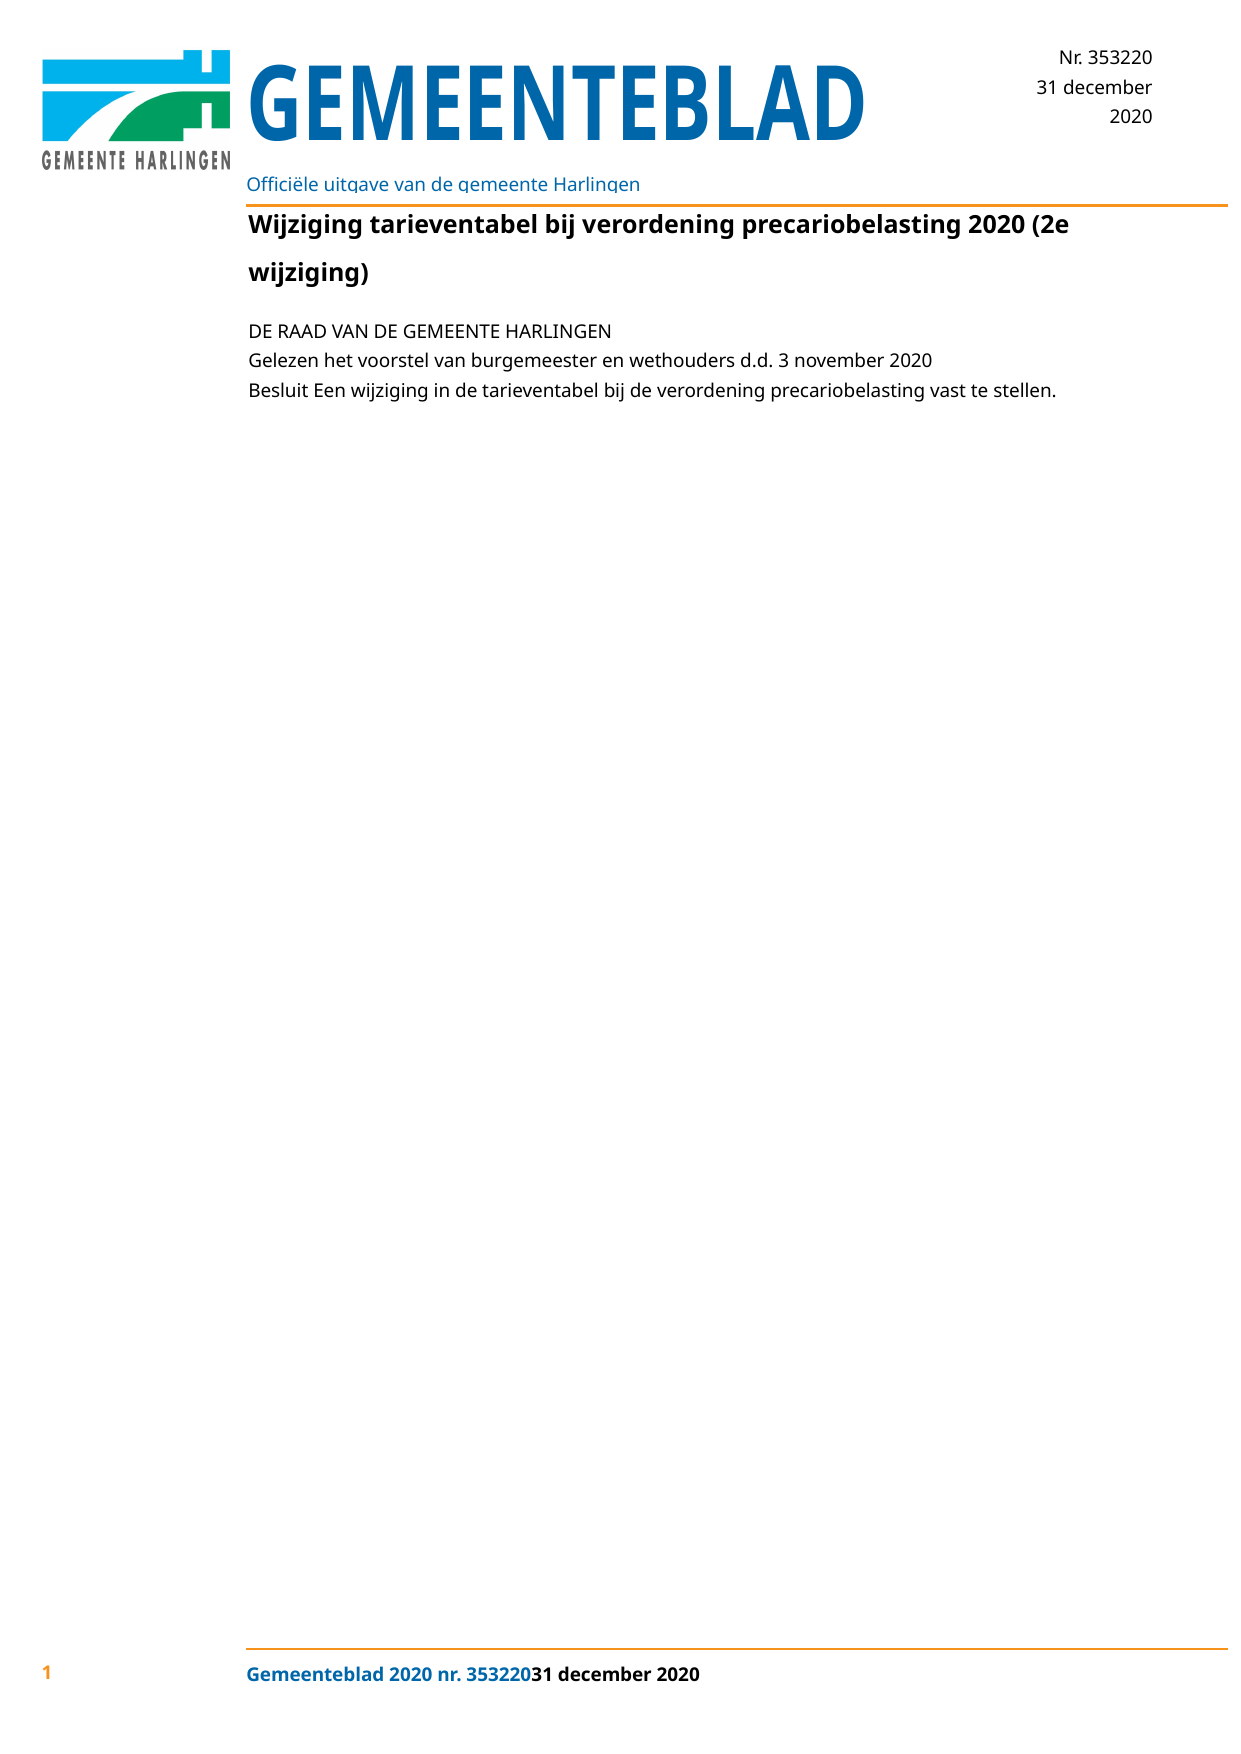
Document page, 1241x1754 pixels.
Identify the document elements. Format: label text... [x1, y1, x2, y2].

text DE RAAD VAN DE GEMEENTE HARLINGEN [248, 318, 1152, 344]
text Gelezen het voorstel van burgemeester en wethouders d.d. 3 november 2020 [248, 347, 1152, 373]
picture [41, 47, 231, 172]
text Wijziging tarieventabel bij verordening precariobelasting 2020 (2e wijziging) [248, 207, 1152, 288]
text Besluit Een wijziging in de tarieventabel bij de verordening precariobelasting vast te stellen. [248, 377, 1152, 403]
